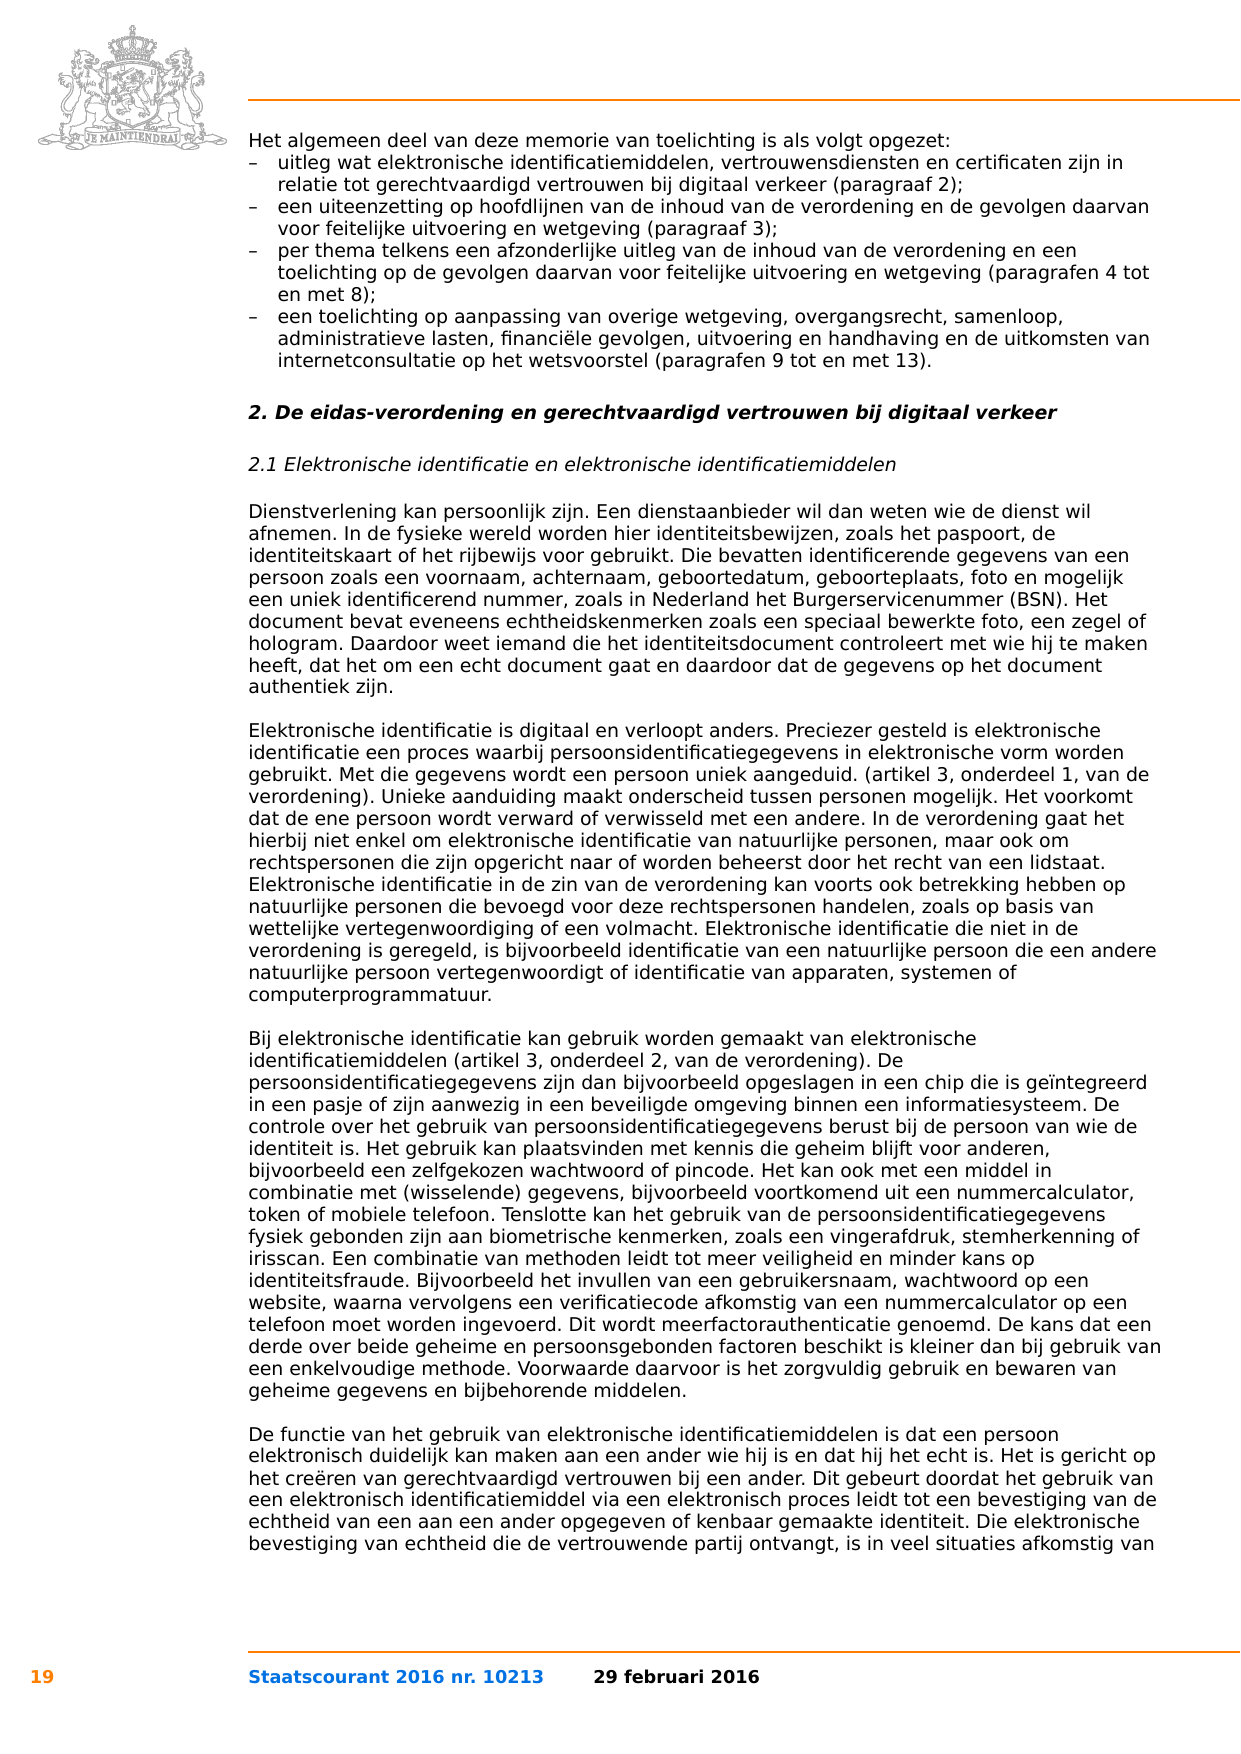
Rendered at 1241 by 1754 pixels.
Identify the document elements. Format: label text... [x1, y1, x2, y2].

text Bij elektronische identificatie kan gebruik worden gemaakt van elektronische identificatiemiddelen (artikel 3, onderdeel 2, van de verordening). De persoonsidentificatiegegevens zijn dan bijvoorbeeld opgeslagen in een chip die is geïntegreerd in een pasje of zijn aanwezig in een beveiligde omgeving binnen een informatiesysteem. De controle over het gebruik van persoonsidentificatiegegevens berust bij de persoon van wie de identiteit is. Het gebruik kan plaatsvinden met kennis die geheim blijft voor anderen, bijvoorbeeld een zelfgekozen wachtwoord of pincode. Het kan ook met een middel in combinatie met (wisselende) gegevens, bijvoorbeeld voortkomend uit een nummercalculator, token of mobiele telefoon. Tenslotte kan het gebruik van de persoonsidentificatiegegevens fysiek gebonden zijn aan biometrische kenmerken, zoals een vingerafdruk, stemherkenning of irisscan. Een combinatie van methoden leidt tot meer veiligheid en minder kans op identiteitsfraude. Bijvoorbeeld het invullen van een gebruikersnaam, wachtwoord op een website, waarna vervolgens een verificatiecode afkomstig van een nummercalculator op een telefoon moet worden ingevoerd. Dit wordt meerfactorauthenticatie genoemd. De kans dat een derde over beide geheime en persoonsgebonden factoren beschikt is kleiner dan bij gebruik van een enkelvoudige methode. Voorwaarde daarvoor is het zorgvuldig gebruik en bewaren van geheime gegevens en bijbehorende middelen. [248, 1028, 1163, 1402]
text – een toelichting op aanpassing van overige wetgeving, overgangsrecht, samenloop, administratieve lasten, financiële gevolgen, uitvoering en handhaving en de uitkomsten van internetconsultatie op het wetsvoorstel (paragrafen 9 tot en met 13). [248, 306, 1163, 372]
text Het algemeen deel van deze memorie van toelichting is als volgt opgezet: [248, 130, 1163, 152]
text – een uiteenzetting op hoofdlijnen van de inhoud van de verordening en de gevolgen daarvan voor feitelijke uitvoering en wetgeving (paragraaf 3); [248, 196, 1163, 240]
text Dienstverlening kan persoonlijk zijn. Een dienstaanbieder wil dan weten wie de dienst wil afnemen. In de fysieke wereld worden hier identiteitsbewijzen, zoals het paspoort, de identiteitskaart of het rijbewijs voor gebruikt. Die bevatten identificerende gegevens van een persoon zoals een voornaam, achternaam, geboortedatum, geboorteplaats, foto en mogelijk een uniek identificerend nummer, zoals in Nederland het Burgerservicenummer (BSN). Het document bevat eveneens echtheidskenmerken zoals een speciaal bewerkte foto, een zegel of hologram. Daardoor weet iemand die het identiteitsdocument controleert met wie hij te maken heeft, dat het om een echt document gaat en daardoor dat de gegevens op het document authentiek zijn. [248, 501, 1163, 698]
picture [38, 25, 227, 150]
text Elektronische identificatie is digitaal en verloopt anders. Preciezer gesteld is elektronische identificatie een proces waarbij persoonsidentificatiegegevens in elektronische vorm worden gebruikt. Met die gegevens wordt een persoon uniek aangeduid. (artikel 3, onderdeel 1, van de verordening). Unieke aanduiding maakt onderscheid tussen personen mogelijk. Het voorkomt dat de ene persoon wordt verward of verwisseld met een andere. In de verordening gaat het hierbij niet enkel om elektronische identificatie van natuurlijke personen, maar ook om rechtspersonen die zijn opgericht naar of worden beheerst door het recht van een lidstaat. Elektronische identificatie in de zin van de verordening kan voorts ook betrekking hebben op natuurlijke personen die bevoegd voor deze rechtspersonen handelen, zoals op basis van wettelijke vertegenwoordiging of een volmacht. Elektronische identificatie die niet in de verordening is geregeld, is bijvoorbeeld identificatie van een natuurlijke persoon die een andere natuurlijke persoon vertegenwoordigt of identificatie van apparaten, systemen of computerprogrammatuur. [248, 720, 1163, 1006]
text De functie van het gebruik van elektronische identificatiemiddelen is dat een persoon elektronisch duidelijk kan maken aan een ander wie hij is en dat hij het echt is. Het is gericht op het creëren van gerechtvaardigd vertrouwen bij een ander. Dit gebeurt doordat het gebruik van een elektronisch identificatiemiddel via een elektronisch proces leidt tot een bevestiging van de echtheid van een aan een ander opgegeven of kenbaar gemaakte identiteit. Die elektronische bevestiging van echtheid die de vertrouwende partij ontvangt, is in veel situaties afkomstig van [248, 1423, 1163, 1555]
text – uitleg wat elektronische identificatiemiddelen, vertrouwensdiensten en certificaten zijn in relatie tot gerechtvaardigd vertrouwen bij digitaal verkeer (paragraaf 2); [248, 152, 1163, 196]
text – per thema telkens een afzonderlijke uitleg van de inhoud van de verordening en een toelichting op de gevolgen daarvan voor feitelijke uitvoering en wetgeving (paragrafen 4 tot en met 8); [248, 240, 1163, 306]
subtitle 2.1 Elektronische identificatie en elektronische identificatiemiddelen [248, 454, 1163, 476]
subtitle 2. De eidas-verordening en gerechtvaardigd vertrouwen bij digitaal verkeer [248, 402, 1163, 424]
